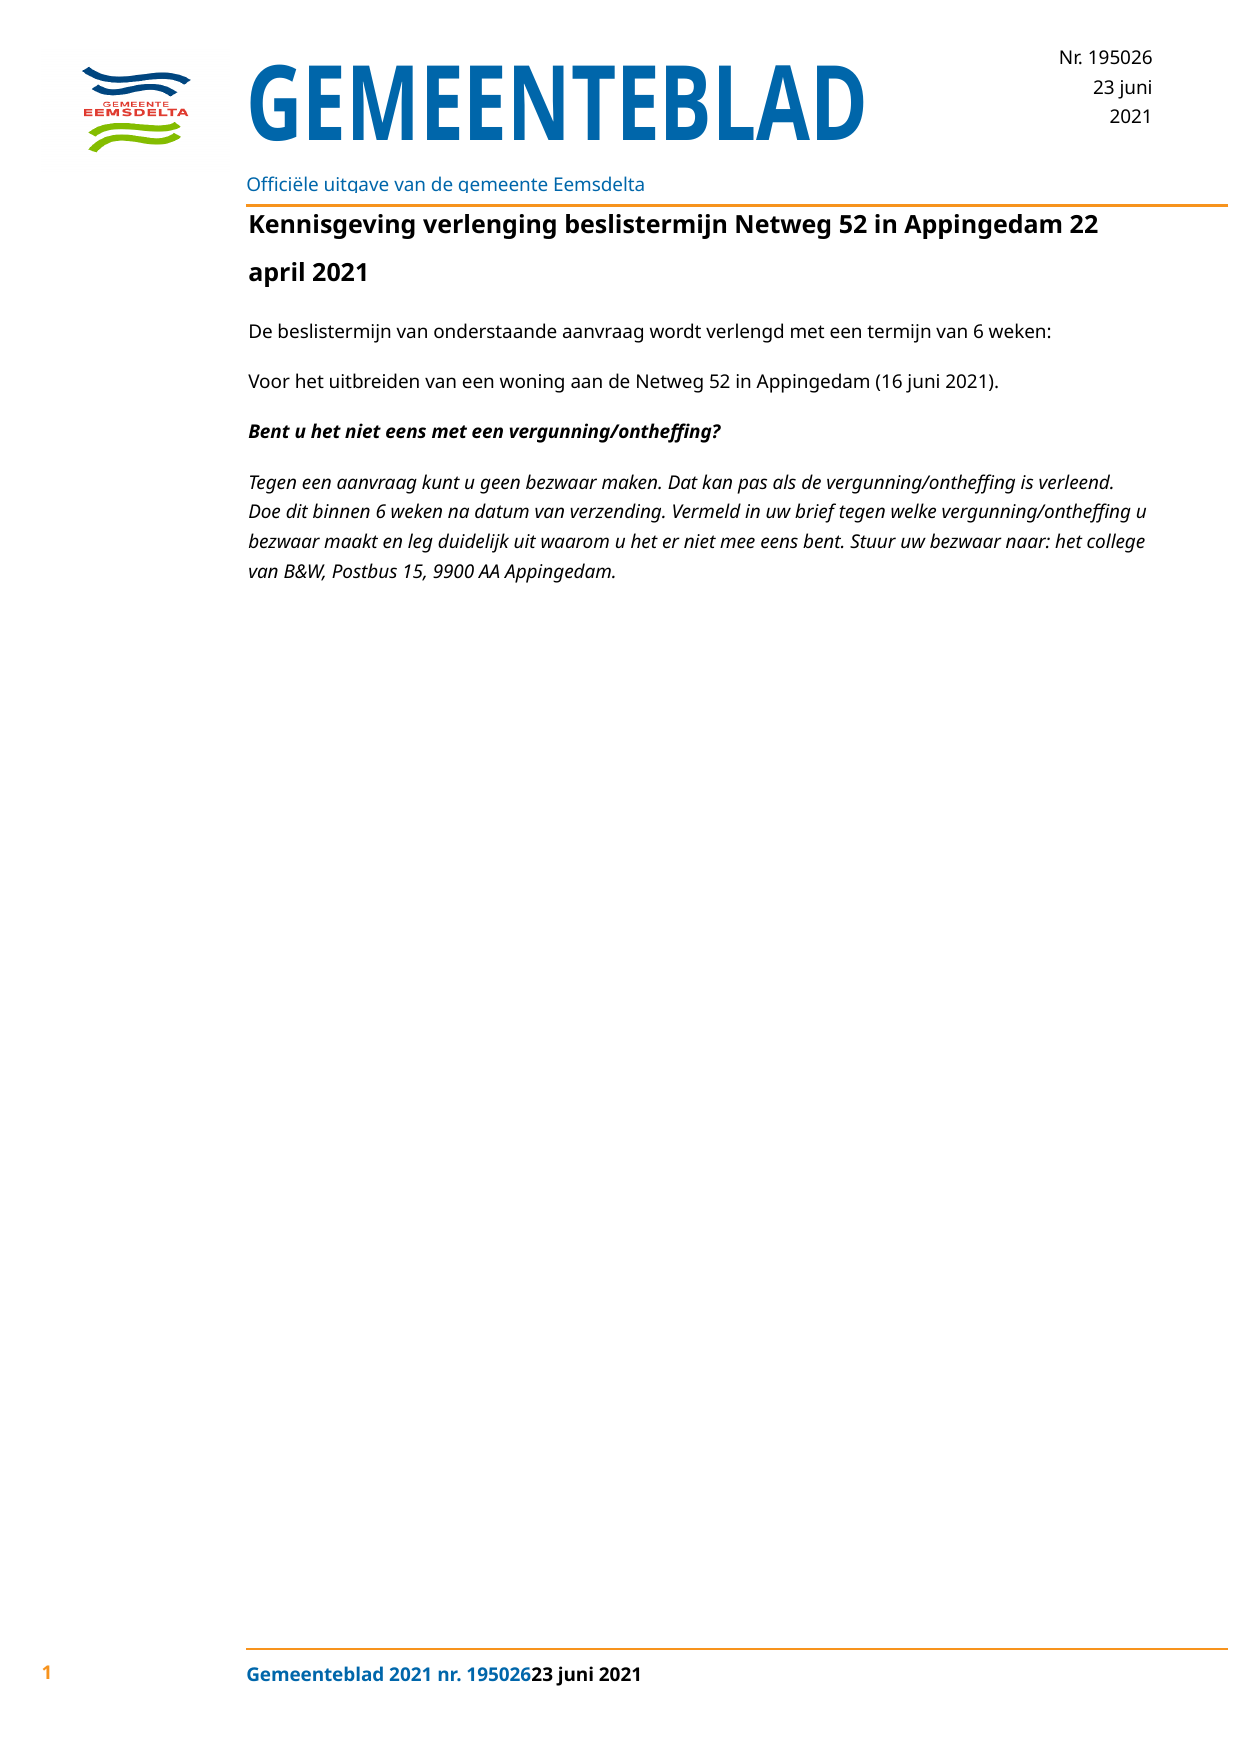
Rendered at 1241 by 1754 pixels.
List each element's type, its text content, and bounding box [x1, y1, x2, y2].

picture [41, 47, 231, 172]
text De beslistermijn van onderstaande aanvraag wordt verlengd met een termijn van 6 weken: [248, 318, 1152, 344]
text Bent u het niet eens met een vergunning/ontheffing? [248, 419, 1152, 444]
text Voor het uitbreiden van een woning aan de Netweg 52 in Appingedam (16 juni 2021). [248, 368, 1152, 394]
text Tegen een aanvraag kunt u geen bezwaar maken. Dat kan pas als de vergunning/ontheffing is verleend. Doe dit binnen 6 weken na datum van verzending. Vermeld in uw brief tegen welke vergunning/ontheffing u bezwaar maakt en leg duidelijk uit waarom u het er niet mee eens bent. Stuur uw bezwaar naar: het college van B&W, Postbus 15, 9900 AA Appingedam. [248, 469, 1152, 584]
text Kennisgeving verlenging beslistermijn Netweg 52 in Appingedam 22 april 2021 [248, 207, 1152, 288]
